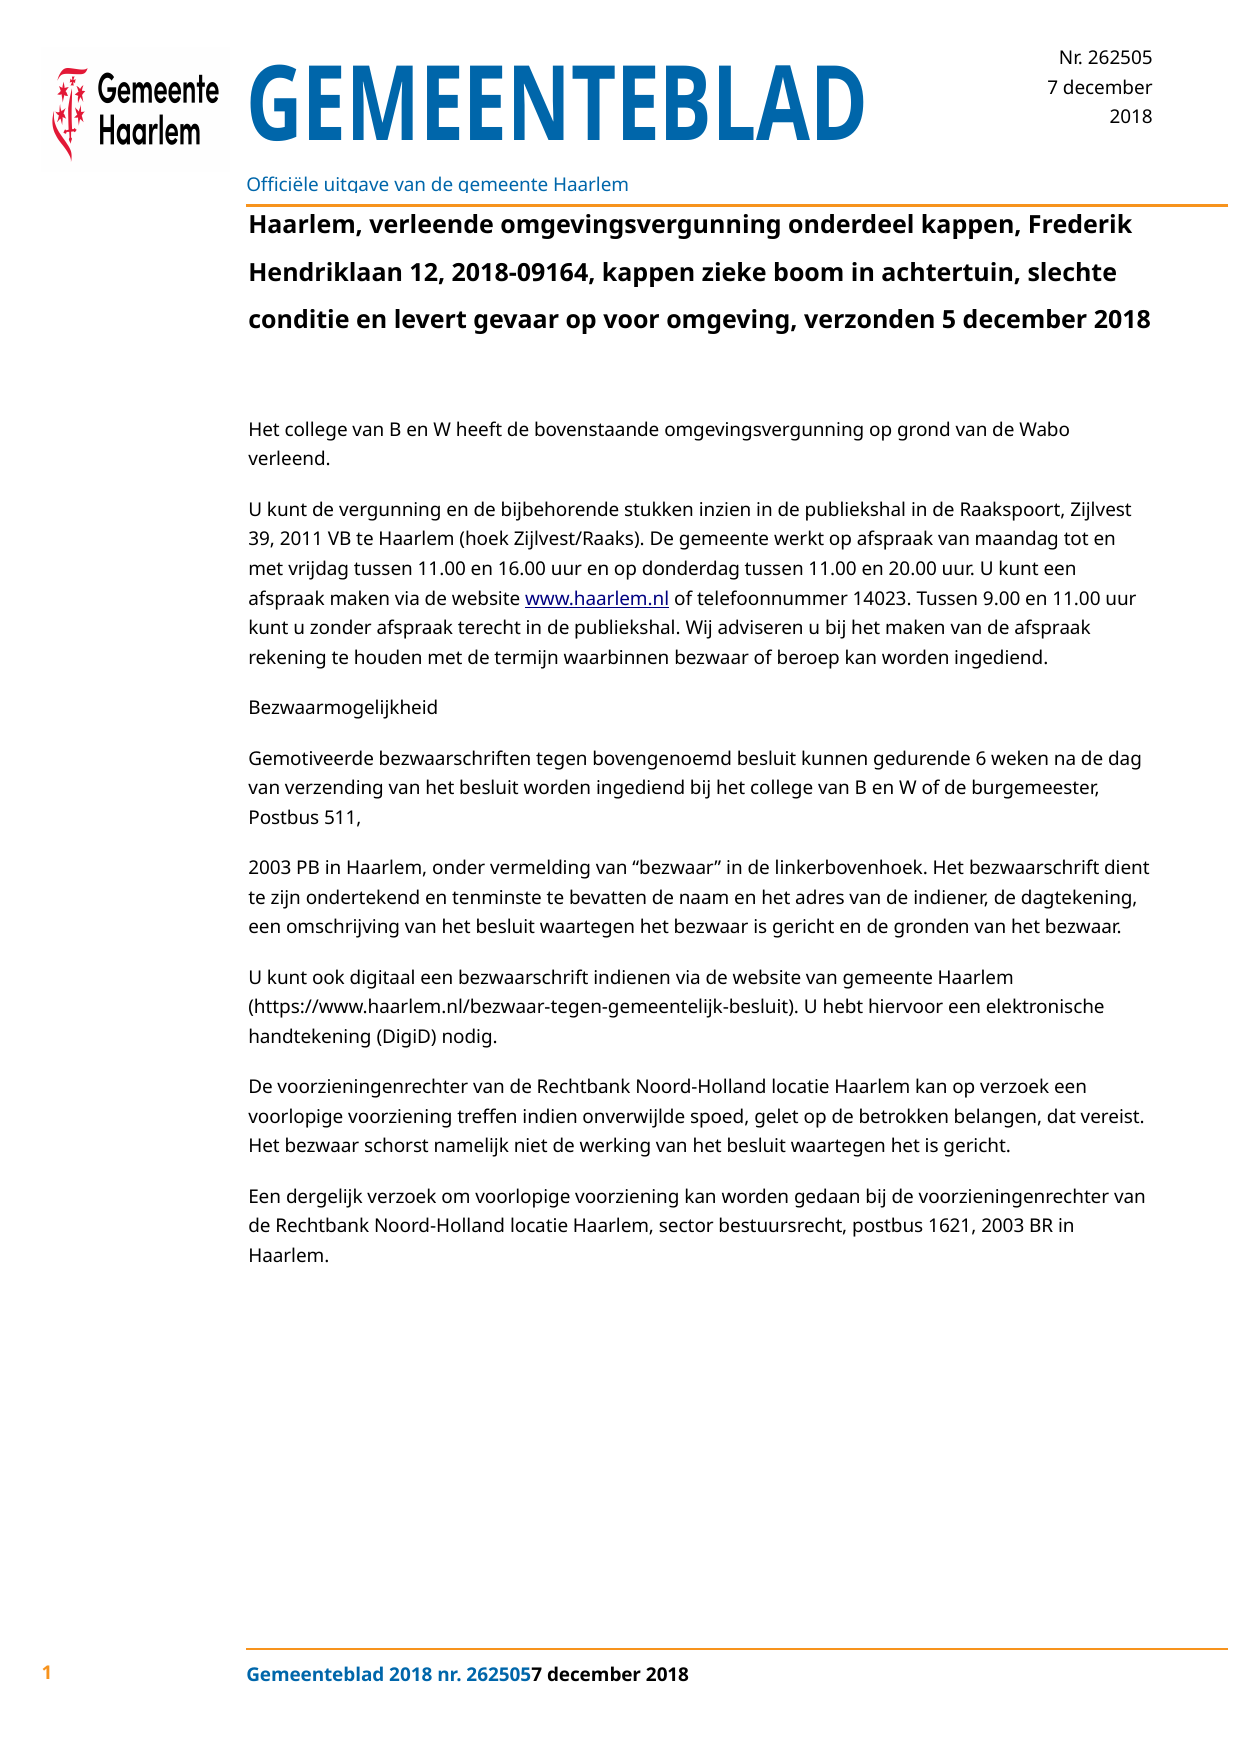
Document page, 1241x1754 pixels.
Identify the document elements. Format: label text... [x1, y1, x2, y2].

text Het college van B en W heeft de bovenstaande omgevingsvergunning op grond van de Wabo verleend. [248, 416, 1152, 471]
text U kunt ook digitaal een bezwaarschrift indienen via de website van gemeente Haarlem (https://www.haarlem.nl/bezwaar-tegen-gemeentelijk-besluit). U hebt hiervoor een elektronische handtekening (DigiD) nodig. [248, 964, 1152, 1049]
text Bezwaarmogelijkheid [248, 694, 1152, 720]
text Gemotiveerde bezwaarschriften tegen bovengenoemd besluit kunnen gedurende 6 weken na de dag van verzending van het besluit worden ingediend bij het college van B en W of de burgemeester, Postbus 511, [248, 745, 1152, 829]
text U kunt de vergunning en de bijbehorende stukken inzien in de publiekshal in de Raakspoort, Zijlvest 39, 2011 VB te Haarlem (hoek Zijlvest/Raaks). De gemeente werkt op afspraak van maandag tot en met vrijdag tussen 11.00 en 16.00 uur en op donderdag tussen 11.00 en 20.00 uur. U kunt een afspraak maken via de website www.haarlem.nl of telefoonnummer 14023. Tussen 9.00 en 11.00 uur kunt u zonder afspraak terecht in de publiekshal. Wij adviseren u bij het maken van de afspraak rekening te houden met de termijn waarbinnen bezwaar of beroep kan worden ingediend. [248, 496, 1152, 669]
picture [41, 47, 231, 172]
text Een dergelijk verzoek om voorlopige voorziening kan worden gedaan bij de voorzieningenrechter van de Rechtbank Noord-Holland locatie Haarlem, sector bestuursrecht, postbus 1621, 2003 BR in Haarlem. [248, 1183, 1152, 1268]
text De voorzieningenrechter van de Rechtbank Noord-Holland locatie Haarlem kan op verzoek een voorlopige voorziening treffen indien onverwijlde spoed, gelet op de betrokken belangen, dat vereist. Het bezwaar schorst namelijk niet de werking van het besluit waartegen het is gericht. [248, 1073, 1152, 1158]
text Haarlem, verleende omgevingsvergunning onderdeel kappen, Frederik Hendriklaan 12, 2018-09164, kappen zieke boom in achtertuin, slechte conditie en levert gevaar op voor omgeving, verzonden 5 december 2018 [248, 207, 1152, 336]
text 2003 PB in Haarlem, onder vermelding van “bezwaar” in de linkerbovenhoek. Het bezwaarschrift dient te zijn ondertekend en tenminste te bevatten de naam en het adres van de indiener, de dagtekening, een omschrijving van het besluit waartegen het bezwaar is gericht en de gronden van het bezwaar. [248, 854, 1152, 939]
